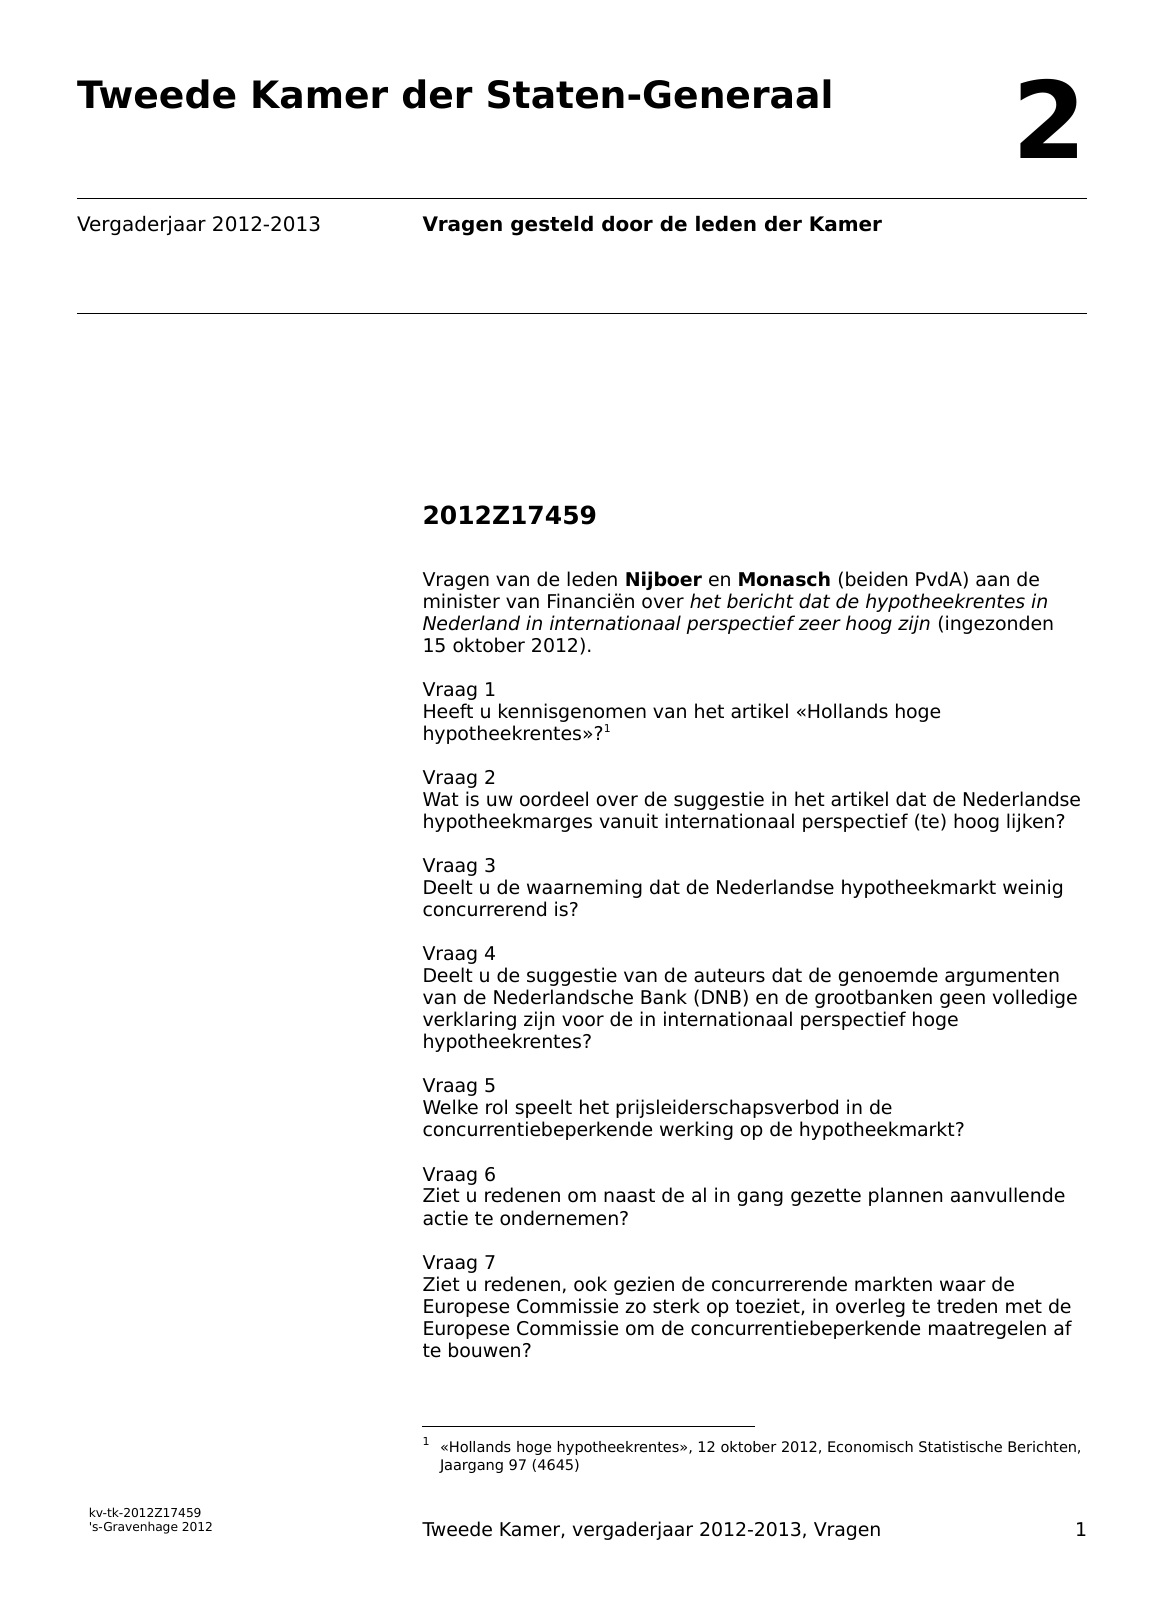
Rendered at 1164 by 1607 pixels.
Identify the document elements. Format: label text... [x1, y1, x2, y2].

text Vraag 3 [422, 855, 1087, 877]
text kv-tk-2012Z17459 [88, 1506, 323, 1520]
table_header Tweede Kamer der Staten-Generaal [77, 59, 886, 198]
text Ziet u redenen om naast de al in gang gezette plannen aanvullende actie te ondernemen? [422, 1185, 1087, 1229]
text Vraag 7 [422, 1252, 1087, 1273]
text «Hollands hoge hypotheekrentes», 12 oktober 2012, Economisch Statistische Berichten, Jaargang 97 (4645) [422, 1435, 1087, 1474]
text Welke rol speelt het prijsleiderschapsverbod in de concurrentiebeperkende werking op de hypotheekmarkt? [422, 1097, 1087, 1141]
text Wat is uw oordeel over de suggestie in het artikel dat de Nederlandse hypotheekmarges vanuit internationaal perspectief (te) hoog lijken? [422, 789, 1087, 833]
table_cell Vergaderjaar 2012-2013 [77, 199, 422, 313]
text 2012Z17459 [422, 501, 1087, 531]
text Vraag 1 [422, 679, 1087, 701]
text Vraag 5 [422, 1075, 1087, 1097]
text Ziet u redenen, ook gezien de concurrerende markten waar de Europese Commissie zo sterk op toeziet, in overleg te treden met de Europese Commissie om de concurrentiebeperkende maatregelen af te bouwen? [422, 1273, 1087, 1361]
text Heeft u kennisgenomen van het artikel «Hollands hoge hypotheekrentes»? [422, 701, 1087, 745]
text Vraag 2 [422, 767, 1087, 789]
table_cell Vragen gesteld door de leden der Kamer [422, 199, 1087, 313]
text Vragen van de leden Nijboer en Monasch (beiden PvdA) aan de minister van Financiën over het bericht dat de hypotheekrentes in Nederland in internationaal perspectief zeer hoog zijn (ingezonden 15 oktober 2012). [422, 569, 1087, 657]
text Vraag 4 [422, 943, 1087, 965]
text Vraag 6 [422, 1163, 1087, 1185]
table_header 2 [886, 59, 1087, 198]
text Deelt u de waarneming dat de Nederlandse hypotheekmarkt weinig concurrerend is? [422, 877, 1087, 921]
text 's-Gravenhage 2012 [88, 1520, 323, 1534]
text Deelt u de suggestie van de auteurs dat de genoemde argumenten van de Nederlandsche Bank (DNB) en de grootbanken geen volledige verklaring zijn voor de in internationaal perspectief hoge hypotheekrentes? [422, 965, 1087, 1053]
